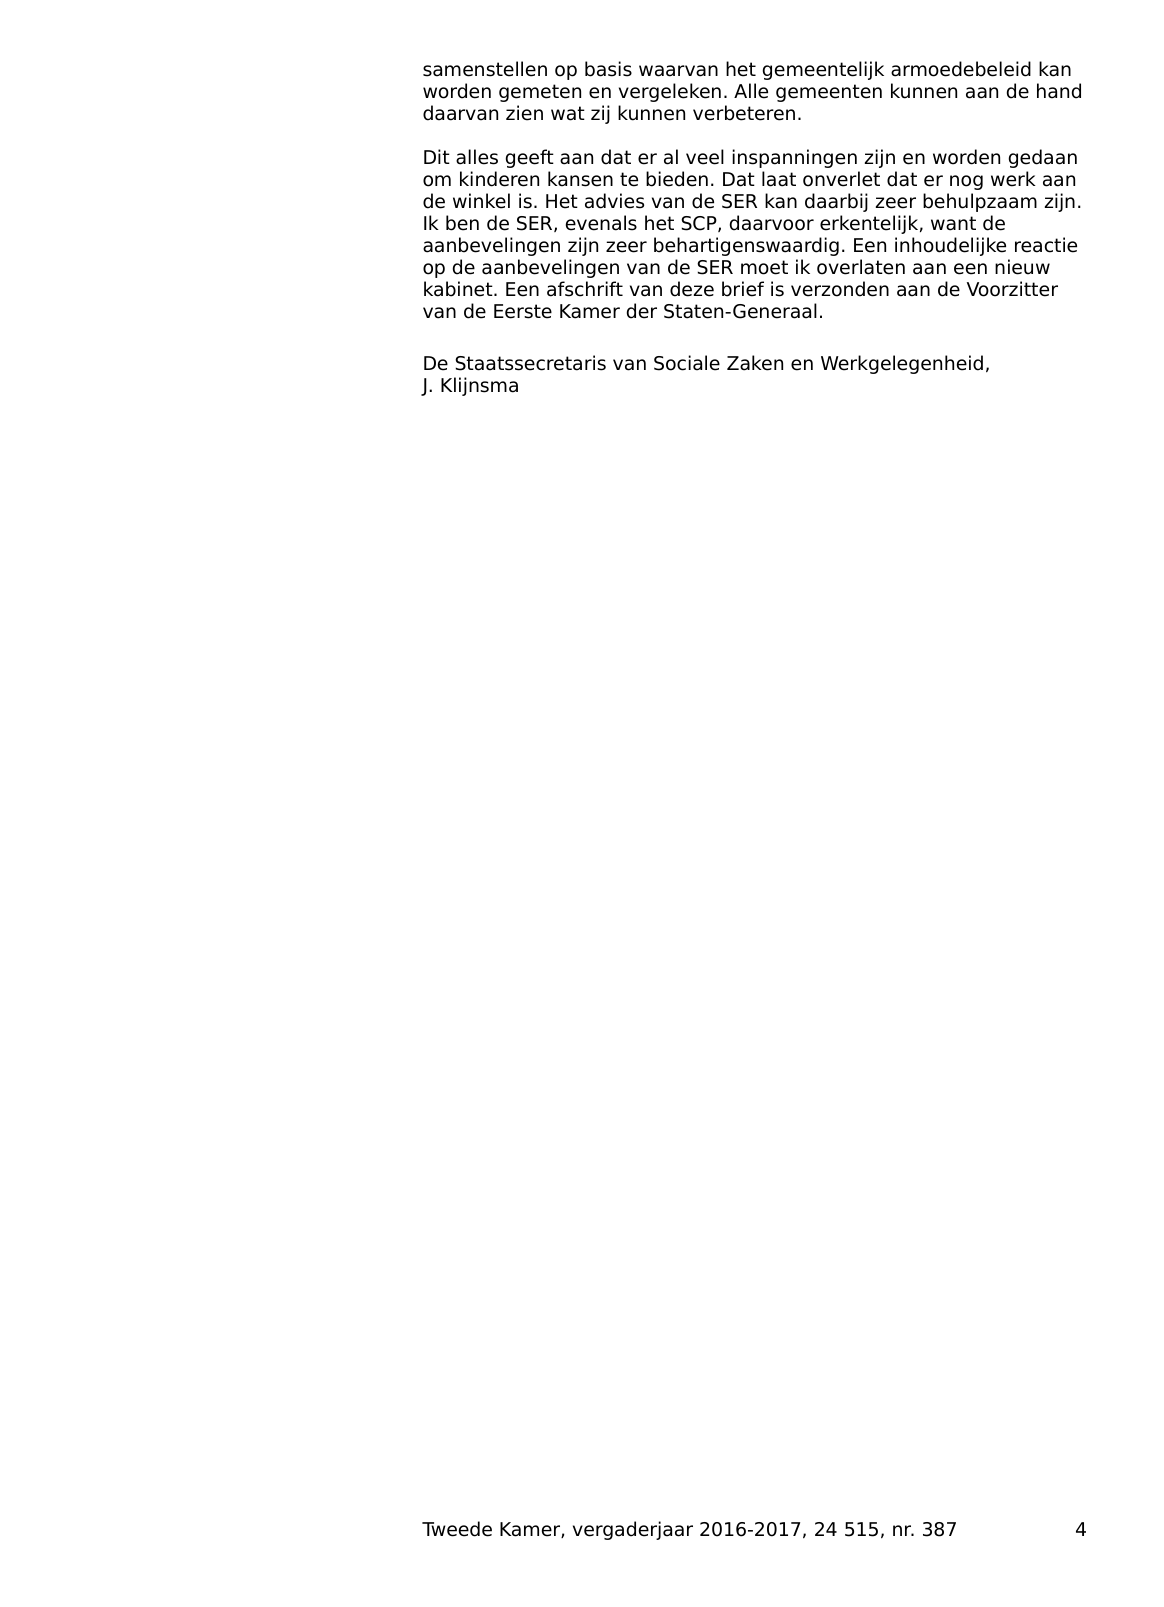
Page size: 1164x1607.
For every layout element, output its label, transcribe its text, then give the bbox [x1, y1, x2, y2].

text samenstellen op basis waarvan het gemeentelijk armoedebeleid kan worden gemeten en vergeleken. Alle gemeenten kunnen aan de hand daarvan zien wat zij kunnen verbeteren. [422, 59, 1087, 125]
text Dit alles geeft aan dat er al veel inspanningen zijn en worden gedaan om kinderen kansen te bieden. Dat laat onverlet dat er nog werk aan de winkel is. Het advies van de SER kan daarbij zeer behulpzaam zijn. Ik ben de SER, evenals het SCP, daarvoor erkentelijk, want de aanbevelingen zijn zeer behartigenswaardig. Een inhoudelijke reactie op de aanbevelingen van de SER moet ik overlaten aan een nieuw kabinet. Een afschrift van deze brief is verzonden aan de Voorzitter van de Eerste Kamer der Staten-Generaal. [422, 147, 1087, 323]
text De Staatssecretaris van Sociale Zaken en Werkgelegenheid, J. Klijnsma [422, 353, 1087, 397]
